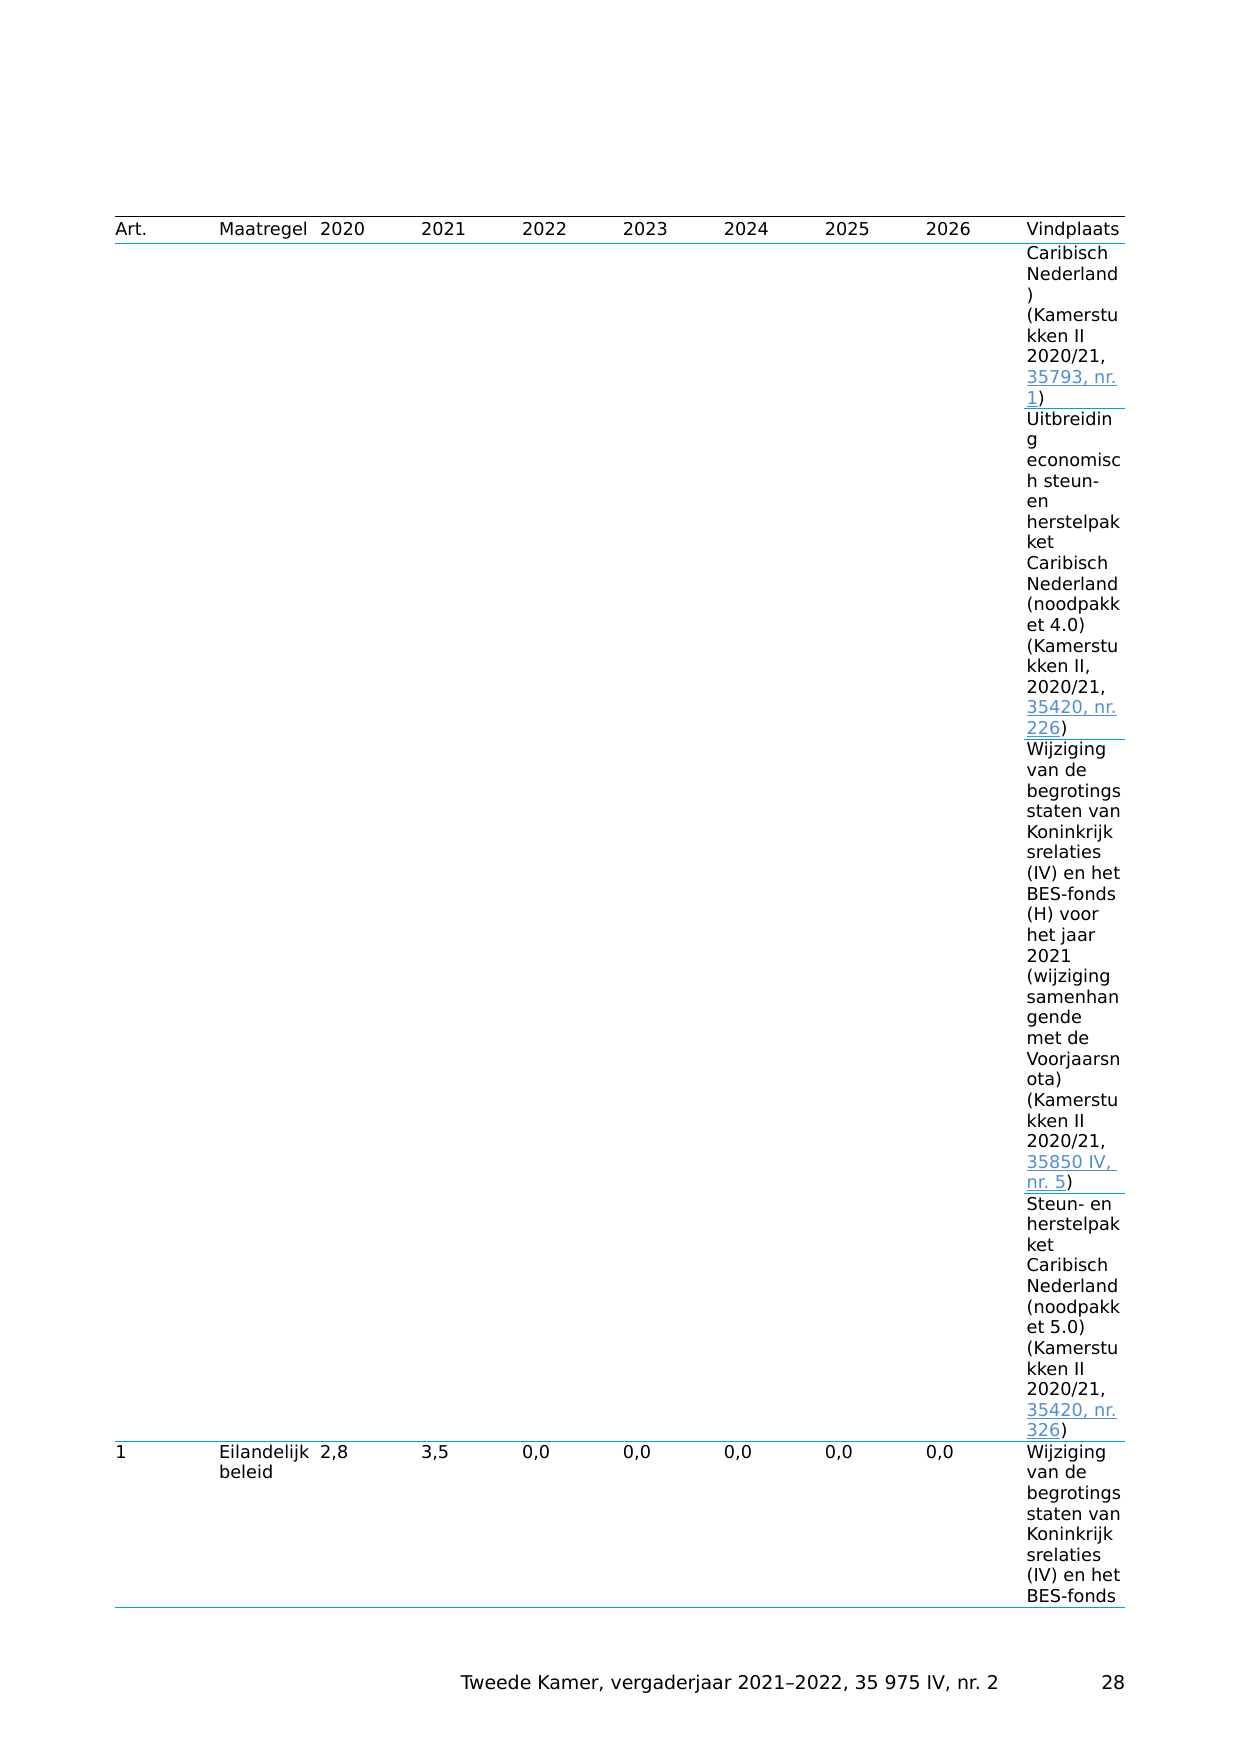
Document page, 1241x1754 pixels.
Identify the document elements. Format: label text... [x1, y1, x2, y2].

table_cell [923, 244, 1023, 1441]
table_cell [519, 244, 620, 1441]
table_cell 0,0 [822, 1442, 923, 1607]
table_cell Vindplaats [1024, 217, 1125, 243]
table_cell 2,8 [317, 1442, 418, 1607]
table_cell Maatregel [216, 217, 317, 243]
table_cell 2026 [923, 217, 1023, 243]
table_cell 0,0 [620, 1442, 721, 1607]
table_cell 0,0 [721, 1442, 822, 1607]
table_cell 2022 [519, 217, 620, 243]
table_cell Caribisch Nederland) (Kamerstukken II 2020/21, 35793, nr. 1) [1024, 244, 1125, 408]
table_cell [721, 244, 822, 1441]
table_cell Art. [115, 217, 216, 243]
table_cell [115, 244, 216, 1441]
table_cell 2025 [822, 217, 923, 243]
table_cell 2024 [721, 217, 822, 243]
table_cell Uitbreiding economisch steun- en herstelpakket Caribisch Nederland (noodpakket 4.0) (Kamerstukken II, 2020/21, 35420, nr. 226) [1024, 409, 1125, 739]
table_cell 0,0 [923, 1442, 1023, 1607]
table_header Tabel 3 Extracomptabele tabel coronamaatregelen BES-fonds (H) (bedragen x € 1 mln.) [115, 191, 1125, 216]
table_cell [418, 244, 519, 1441]
table_cell 0,0 [519, 1442, 620, 1607]
table_cell 3,5 [418, 1442, 519, 1607]
table_cell [620, 244, 721, 1441]
table_cell [822, 244, 923, 1441]
table_cell Steun- en herstelpakket Caribisch Nederland (noodpakket 5.0) (Kamerstukken II 2020/21, 35420, nr. 326) [1024, 1194, 1125, 1441]
table_cell 2023 [620, 217, 721, 243]
table_cell [317, 244, 418, 1441]
table_cell 1 [115, 1442, 216, 1607]
table_cell Eilandelijk beleid [216, 1442, 317, 1607]
table_cell Wijziging van de begrotingsstaten van Koninkrijksrelaties (IV) en het BES-fonds (H) voor het jaar 2021 (wijziging samenhangende met de Voorjaarsnota) (Kamerstukken II 2020/21, 35850 IV, nr. 5) [1024, 740, 1125, 1193]
table_cell [216, 244, 317, 1441]
table_cell 2020 [317, 217, 418, 243]
table_cell 2021 [418, 217, 519, 243]
table_cell Wijziging van de begrotingsstaten van Koninkrijksrelaties (IV) en het BES-fonds [1024, 1442, 1125, 1607]
